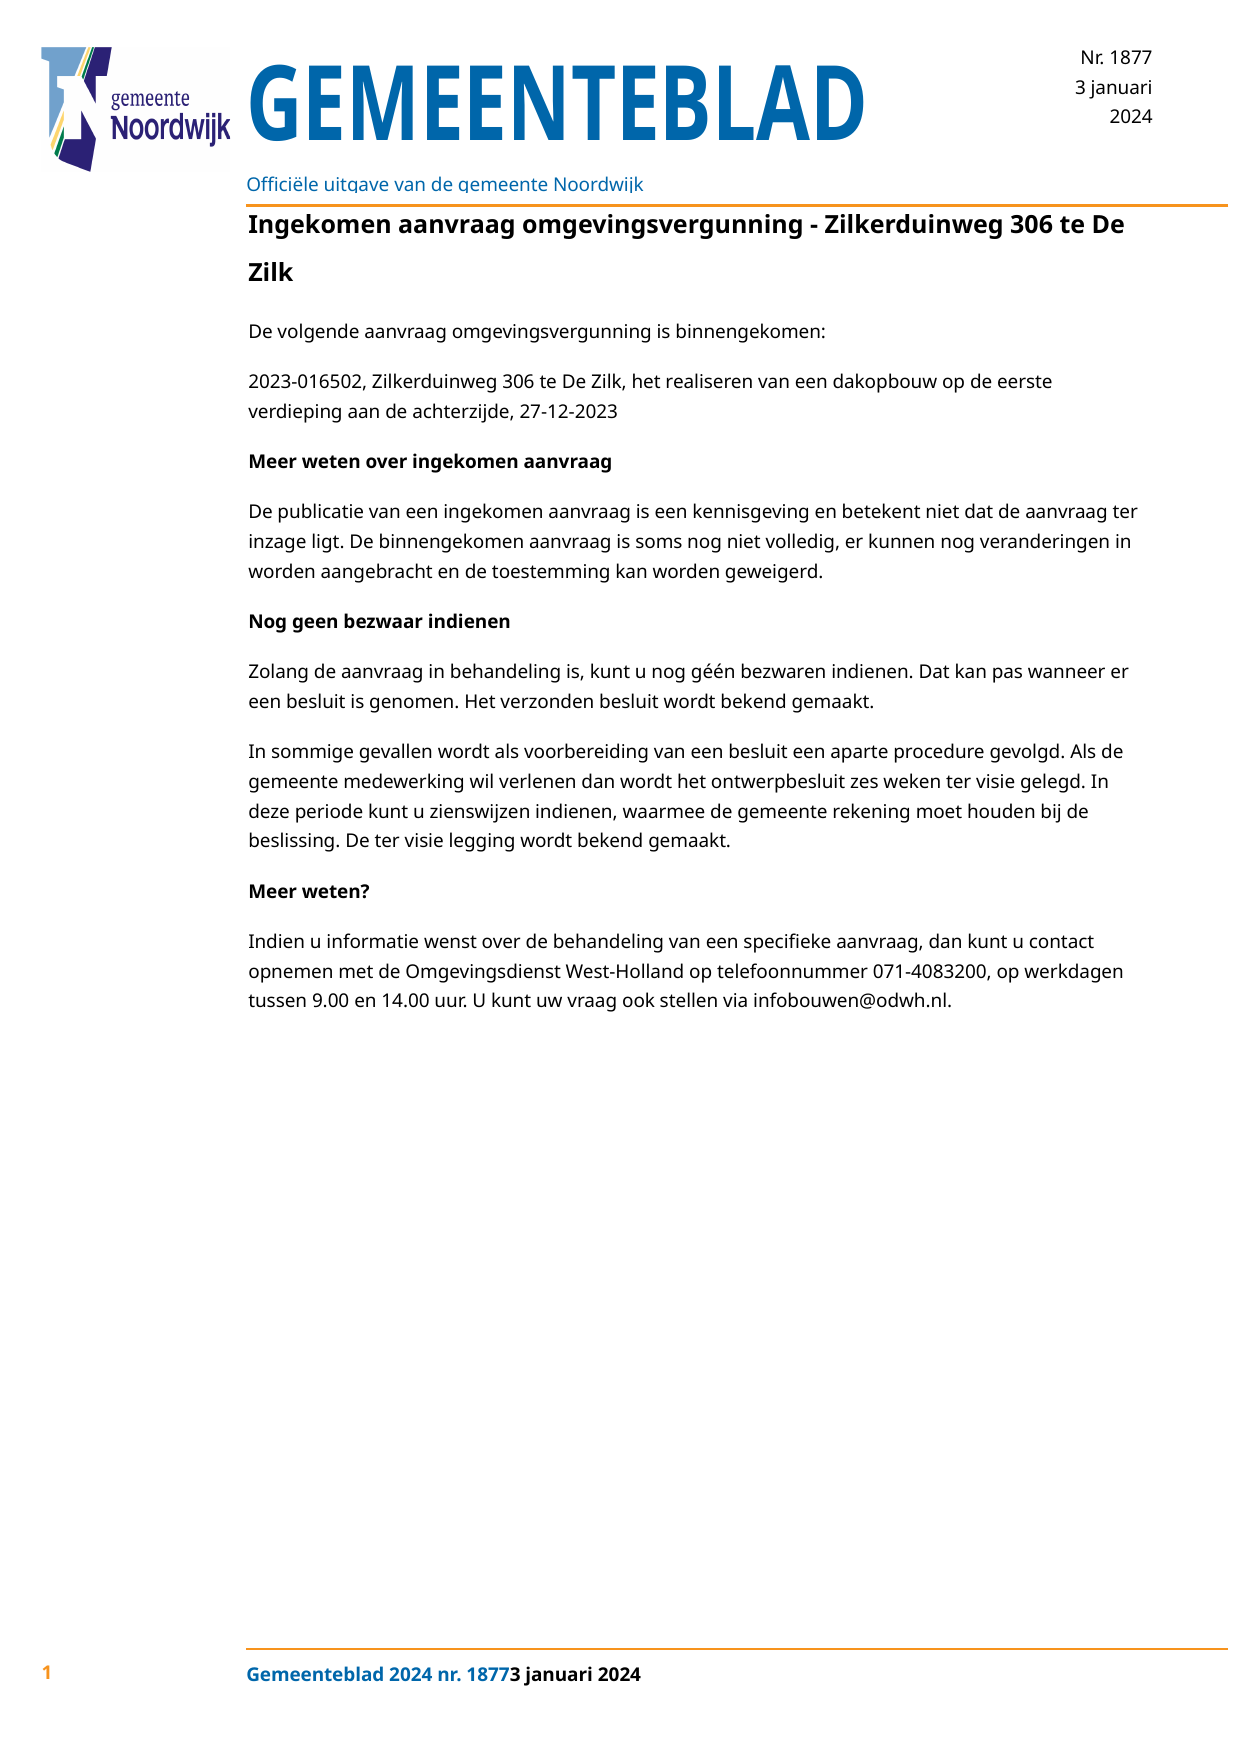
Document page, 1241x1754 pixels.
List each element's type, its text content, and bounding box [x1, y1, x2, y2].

text Ingekomen aanvraag omgevingsvergunning - Zilkerduinweg 306 te De Zilk [248, 207, 1152, 288]
text De publicatie van een ingekomen aanvraag is een kennisgeving en betekent niet dat de aanvraag ter inzage ligt. De binnengekomen aanvraag is soms nog niet volledig, er kunnen nog veranderingen in worden aangebracht en de toestemming kan worden geweigerd. [248, 499, 1152, 584]
text 2023-016502, Zilkerduinweg 306 te De Zilk, het realiseren van een dakopbouw op de eerste verdieping aan de achterzijde, 27-12-2023 [248, 368, 1152, 424]
text Indien u informatie wenst over de behandeling van een specifieke aanvraag, dan kunt u contact opnemen met de Omgevingsdienst West-Holland op telefoonnummer 071-4083200, op werkdagen tussen 9.00 en 14.00 uur. U kunt uw vraag ook stellen via infobouwen@odwh.nl. [248, 928, 1152, 1013]
text Meer weten over ingekomen aanvraag [248, 448, 1152, 474]
picture [41, 47, 231, 172]
text De volgende aanvraag omgevingsvergunning is binnengekomen: [248, 318, 1152, 344]
text In sommige gevallen wordt als voorbereiding van een besluit een aparte procedure gevolgd. Als de gemeente medewerking wil verlenen dan wordt het ontwerpbesluit zes weken ter visie gelegd. In deze periode kunt u zienswijzen indienen, waarmee de gemeente rekening moet houden bij de beslissing. De ter visie legging wordt bekend gemaakt. [248, 739, 1152, 853]
text Zolang de aanvraag in behandeling is, kunt u nog géén bezwaren indienen. Dat kan pas wanneer er een besluit is genomen. Het verzonden besluit wordt bekend gemaakt. [248, 659, 1152, 714]
text Meer weten? [248, 878, 1152, 904]
text Nog geen bezwaar indienen [248, 608, 1152, 634]
